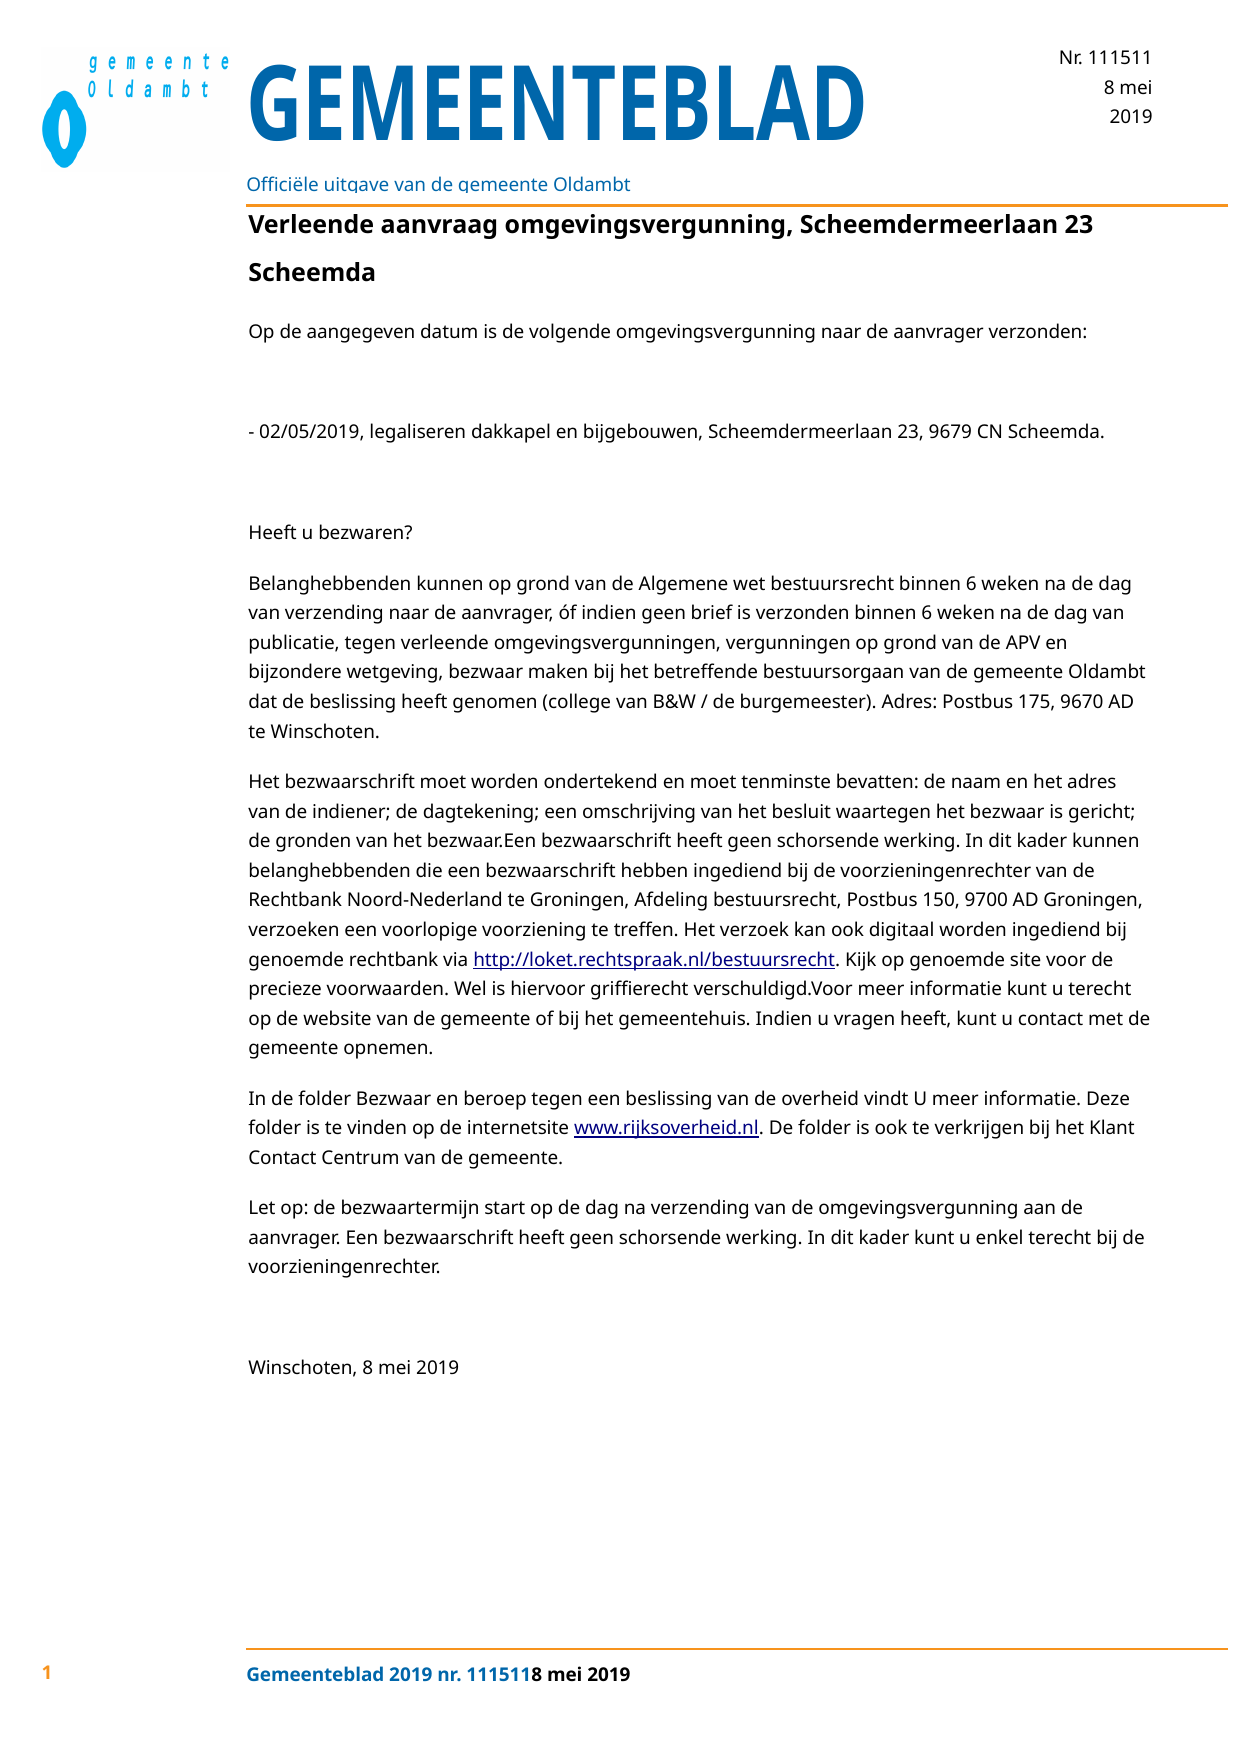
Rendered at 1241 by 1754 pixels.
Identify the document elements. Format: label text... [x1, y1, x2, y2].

text Belanghebbenden kunnen op grond van de Algemene wet bestuursrecht binnen 6 weken na de dag van verzending naar de aanvrager, óf indien geen brief is verzonden binnen 6 weken na de dag van publicatie, tegen verleende omgevingsvergunningen, vergunningen op grond van de APV en bijzondere wetgeving, bezwaar maken bij het betreffende bestuursorgaan van de gemeente Oldambt dat de beslissing heeft genomen (college van B&W / de burgemeester). Adres: Postbus 175, 9670 AD te Winschoten. [248, 570, 1152, 744]
text In de folder Bezwaar en beroep tegen een beslissing van de overheid vindt U meer informatie. Deze folder is te vinden op de internetsite www.rijksoverheid.nl. De folder is ook te verkrijgen bij het Klant Contact Centrum van de gemeente. [248, 1085, 1152, 1170]
text Op de aangegeven datum is de volgende omgevingsvergunning naar de aanvrager verzonden: [248, 318, 1152, 344]
text Winschoten, 8 mei 2019 [248, 1354, 1152, 1380]
text Het bezwaarschrift moet worden ondertekend en moet tenminste bevatten: de naam en het adres van de indiener; de dagtekening; een omschrijving van het besluit waartegen het bezwaar is gericht; de gronden van het bezwaar.Een bezwaarschrift heeft geen schorsende werking. In dit kader kunnen belanghebbenden die een bezwaarschrift hebben ingediend bij de voorzieningenrechter van de Rechtbank Noord-Nederland te Groningen, Afdeling bestuursrecht, Postbus 150, 9700 AD Groningen, verzoeken een voorlopige voorziening te treffen. Het verzoek kan ook digitaal worden ingediend bij genoemde rechtbank via http://loket.rechtspraak.nl/bestuursrecht. Kijk op genoemde site voor de precieze voorwaarden. Wel is hiervoor griffierecht verschuldigd.Voor meer informatie kunt u terecht op de website van de gemeente of bij het gemeentehuis. Indien u vragen heeft, kunt u contact met de gemeente opnemen. [248, 768, 1152, 1060]
text Verleende aanvraag omgevingsvergunning, Scheemdermeerlaan 23 Scheemda [248, 207, 1152, 288]
picture [41, 47, 231, 172]
text Heeft u bezwaren? [248, 519, 1152, 545]
text Let op: de bezwaartermijn start op de dag na verzending van de omgevingsvergunning aan de aanvrager. Een bezwaarschrift heeft geen schorsende werking. In dit kader kunt u enkel terecht bij de voorzieningenrechter. [248, 1194, 1152, 1279]
text - 02/05/2019, legaliseren dakkapel en bijgebouwen, Scheemdermeerlaan 23, 9679 CN Scheemda. [248, 419, 1152, 444]
